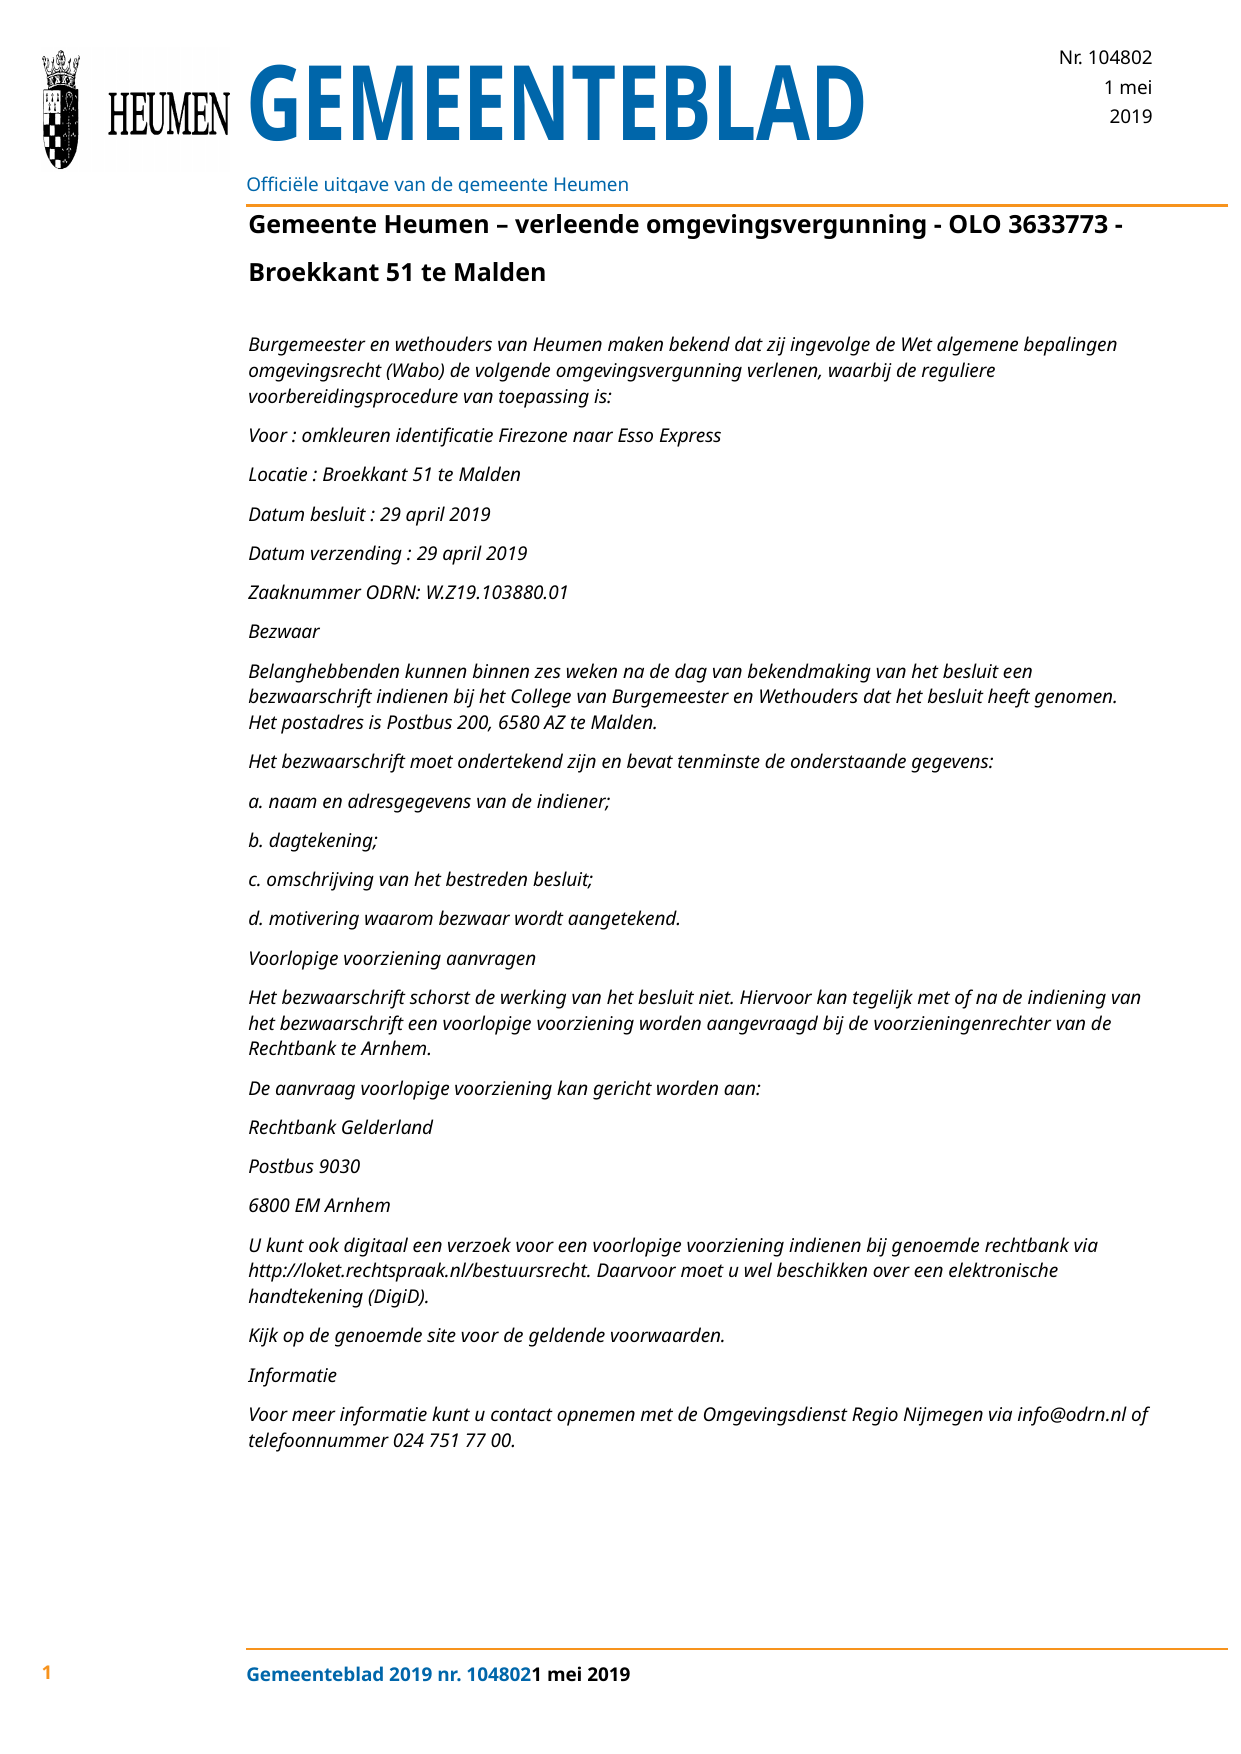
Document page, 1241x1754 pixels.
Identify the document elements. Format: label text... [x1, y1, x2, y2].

text 6800 EM Arnhem [248, 1193, 1152, 1218]
text Zaaknummer ODRN: W.Z19.103880.01 [248, 579, 1152, 605]
text Rechtbank Gelderland [248, 1114, 1152, 1140]
text Datum besluit : 29 april 2019 [248, 501, 1152, 526]
text Informatie [248, 1362, 1152, 1388]
text a. naam en adresgegevens van de indiener; [248, 788, 1152, 813]
text Voorlopige voorziening aanvragen [248, 945, 1152, 971]
text De aanvraag voorlopige voorziening kan gericht worden aan: [248, 1075, 1152, 1101]
text Datum verzending : 29 april 2019 [248, 540, 1152, 566]
text d. motivering waarom bezwaar wordt aangetekend. [248, 906, 1152, 931]
text Kijk op de genoemde site voor de geldende voorwaarden. [248, 1323, 1152, 1348]
text Bezwaar [248, 618, 1152, 644]
text c. omschrijving van het bestreden besluit; [248, 866, 1152, 892]
text Voor meer informatie kunt u contact opnemen met de Omgevingsdienst Regio Nijmegen via info@odrn.nl of telefoonnummer 024 751 77 00. [248, 1401, 1152, 1453]
text Burgemeester en wethouders van Heumen maken bekend dat zij ingevolge de Wet algemene bepalingen omgevingsrecht (Wabo) de volgende omgevingsvergunning verlenen, waarbij de reguliere voorbereidingsprocedure van toepassing is: [248, 331, 1152, 409]
text Voor : omkleuren identificatie Firezone naar Esso Express [248, 422, 1152, 448]
text Belanghebbenden kunnen binnen zes weken na de dag van bekendmaking van het besluit een bezwaarschrift indienen bij het College van Burgemeester en Wethouders dat het besluit heeft genomen. Het postadres is Postbus 200, 6580 AZ te Malden. [248, 658, 1152, 735]
text Postbus 9030 [248, 1153, 1152, 1179]
text Gemeente Heumen – verleende omgevingsvergunning - OLO 3633773 - Broekkant 51 te Malden [248, 207, 1152, 288]
text U kunt ook digitaal een verzoek voor een voorlopige voorziening indienen bij genoemde rechtbank via http://loket.rechtspraak.nl/bestuursrecht. Daarvoor moet u wel beschikken over een elektronische handtekening (DigiD). [248, 1232, 1152, 1309]
text Locatie : Broekkant 51 te Malden [248, 461, 1152, 487]
picture [41, 47, 231, 172]
text Het bezwaarschrift moet ondertekend zijn en bevat tenminste de onderstaande gegevens: [248, 748, 1152, 774]
text Het bezwaarschrift schorst de werking van het besluit niet. Hiervoor kan tegelijk met of na de indiening van het bezwaarschrift een voorlopige voorziening worden aangevraagd bij de voorzieningenrechter van de Rechtbank te Arnhem. [248, 984, 1152, 1061]
text b. dagtekening; [248, 827, 1152, 853]
